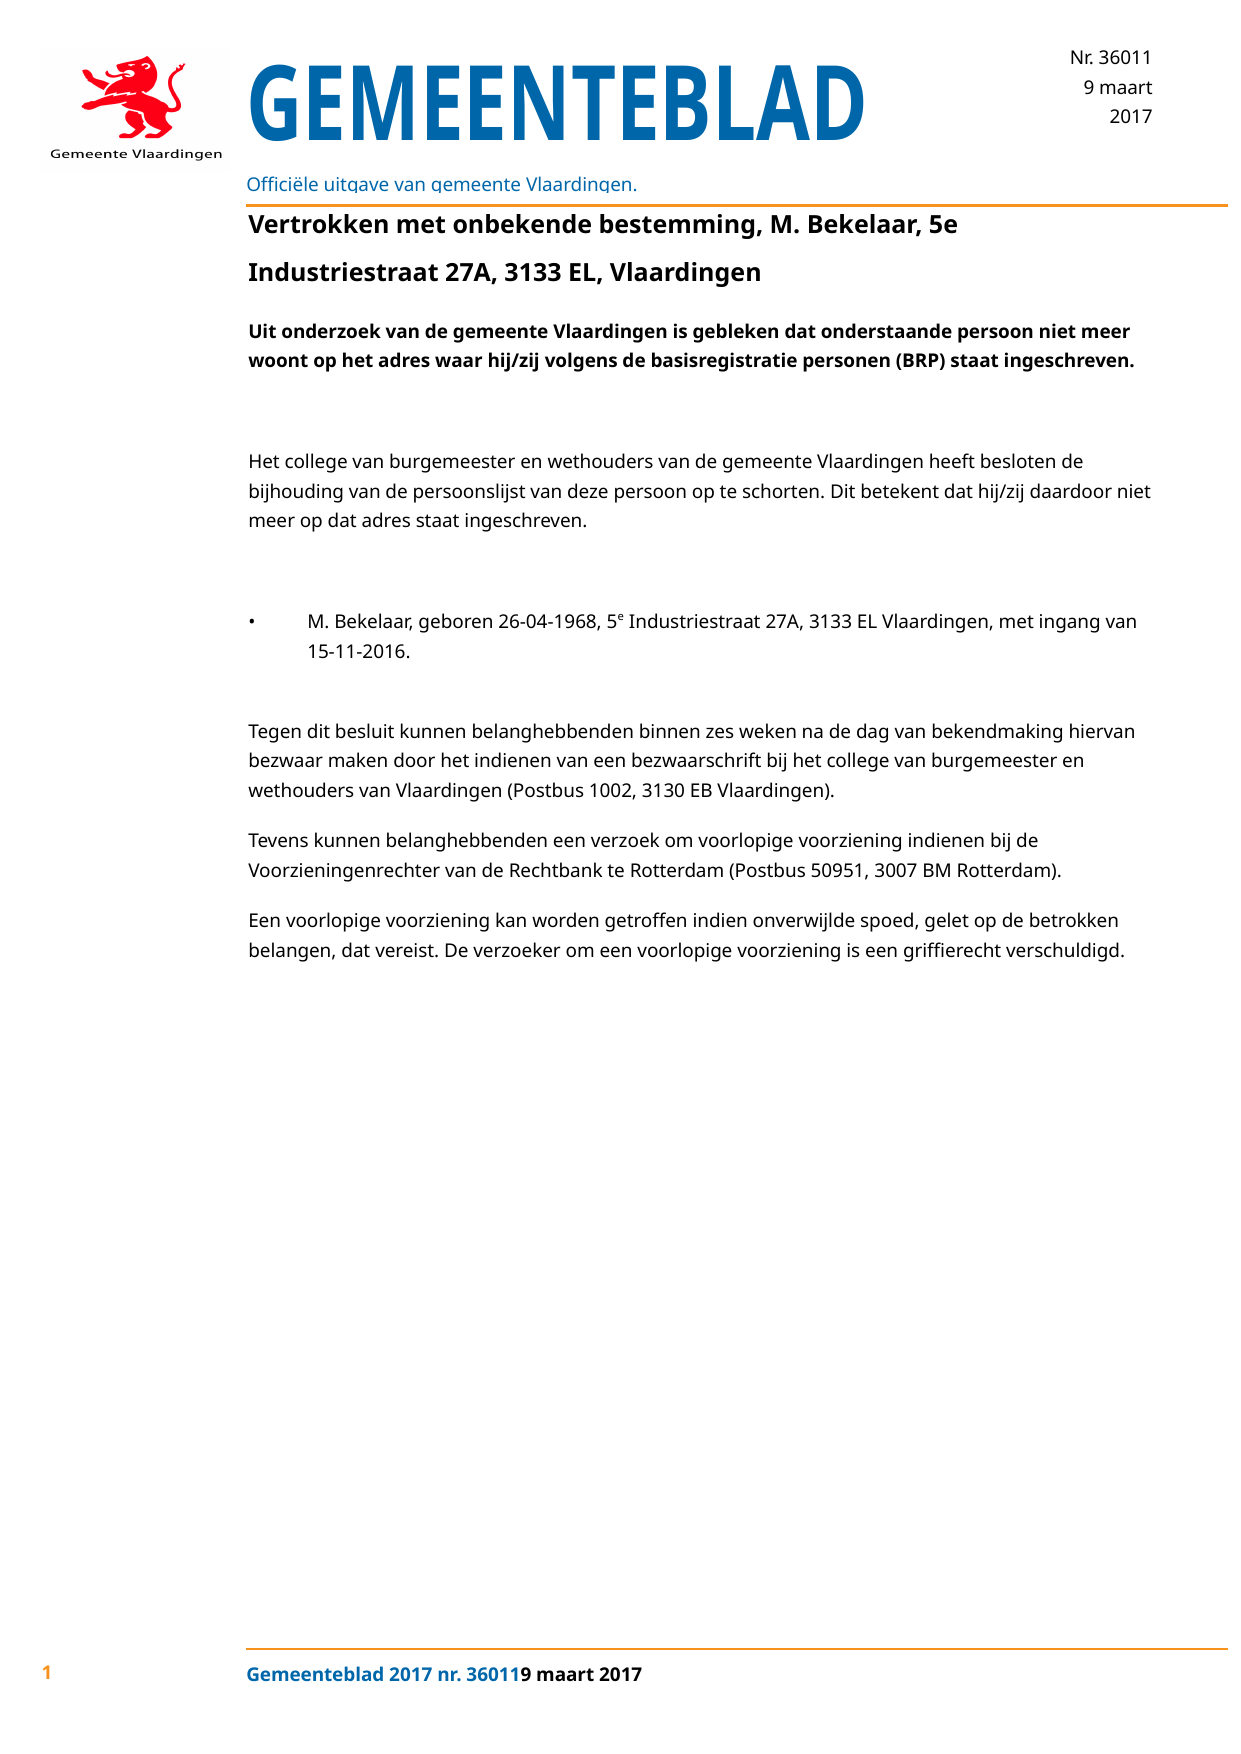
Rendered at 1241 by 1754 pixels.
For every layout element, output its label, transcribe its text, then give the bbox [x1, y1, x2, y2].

list M. Bekelaar, geboren 26-04-1968, 5e Industriestraat 27A, 3133 EL Vlaardingen, met ingang van 15-11-2016. [248, 608, 1152, 664]
picture [41, 47, 231, 172]
text Tegen dit besluit kunnen belanghebbenden binnen zes weken na de dag van bekendmaking hiervan bezwaar maken door het indienen van een bezwaarschrift bij het college van burgemeester en wethouders van Vlaardingen (Postbus 1002, 3130 EB Vlaardingen). [248, 718, 1152, 803]
text Een voorlopige voorziening kan worden getroffen indien onverwijlde spoed, gelet op de betrokken belangen, dat vereist. De verzoeker om een voorlopige voorziening is een griffierecht verschuldigd. [248, 907, 1152, 963]
text Uit onderzoek van de gemeente Vlaardingen is gebleken dat onderstaande persoon niet meer woont op het adres waar hij/zij volgens de basisregistratie personen (BRP) staat ingeschreven. [248, 318, 1152, 373]
text Tevens kunnen belanghebbenden een verzoek om voorlopige voorziening indienen bij de Voorzieningenrechter van de Rechtbank te Rotterdam (Postbus 50951, 3007 BM Rotterdam). [248, 827, 1152, 883]
text Vertrokken met onbekende bestemming, M. Bekelaar, 5e Industriestraat 27A, 3133 EL, Vlaardingen [248, 207, 1152, 288]
text Het college van burgemeester en wethouders van de gemeente Vlaardingen heeft besloten de bijhouding van de persoonslijst van deze persoon op te schorten. Dit betekent dat hij/zij daardoor niet meer op dat adres staat ingeschreven. [248, 448, 1152, 533]
